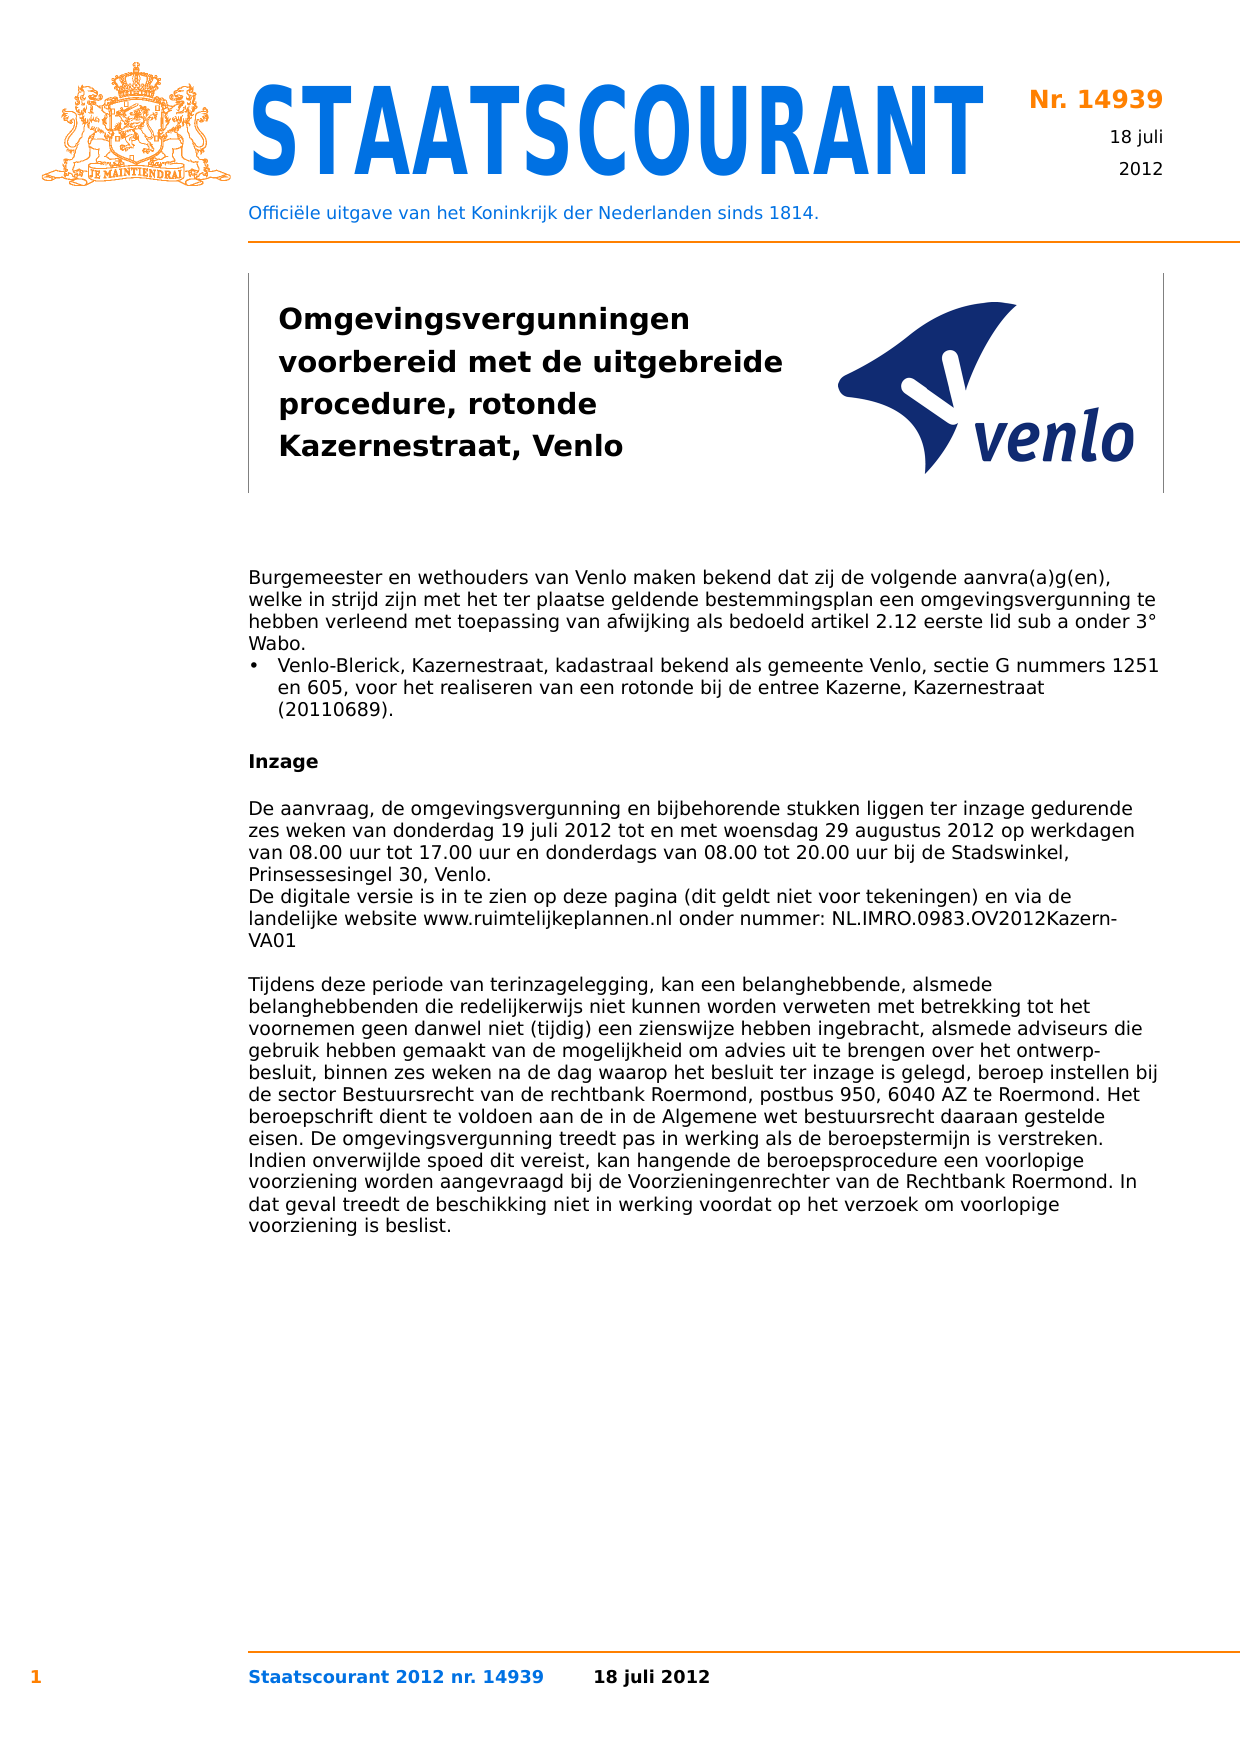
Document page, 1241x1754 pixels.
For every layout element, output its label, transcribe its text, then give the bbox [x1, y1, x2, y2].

table_header [25, 62, 248, 241]
subtitle Inzage [248, 751, 1163, 773]
subtitle Omgevingsvergunningen voorbereid met de uitgebreide procedure, rotonde Kazernestraat, Venlo [249, 273, 1163, 493]
table_header STAATSCOURANT [248, 62, 998, 203]
table_cell 18 juli [998, 121, 1240, 153]
picture [838, 302, 1134, 474]
picture [41, 62, 231, 186]
text Burgemeester en wethouders van Venlo maken bekend dat zij de volgende aanvra(a)g(en), welke in strijd zijn met het ter plaatse geldende bestemmingsplan een omgevingsvergunning te hebben verleend met toepassing van afwijking als bedoeld artikel 2.12 eerste lid sub a onder 3° Wabo. [248, 567, 1163, 655]
table_header Nr. 14939 [998, 62, 1240, 121]
text De digitale versie is in te zien op deze pagina (dit geldt niet voor tekeningen) en via de landelijke website www.ruimtelijkeplannen.nl onder nummer: NL.IMRO.0983.OV2012Kazern-VA01 [248, 886, 1163, 952]
text • Venlo-Blerick, Kazernestraat, kadastraal bekend als gemeente Venlo, sectie G nummers 1251 en 605, voor het realiseren van een rotonde bij de entree Kazerne, Kazernestraat (20110689). [248, 655, 1163, 721]
text Tijdens deze periode van terinzagelegging, kan een belanghebbende, alsmede belanghebbenden die redelijkerwijs niet kunnen worden verweten met betrekking tot het voornemen geen danwel niet (tijdig) een zienswijze hebben ingebracht, alsmede adviseurs die gebruik hebben gemaakt van de mogelijkheid om advies uit te brengen over het ontwerp-besluit, binnen zes weken na de dag waarop het besluit ter inzage is gelegd, beroep instellen bij de sector Bestuursrecht van de rechtbank Roermond, postbus 950, 6040 AZ te Roermond. Het beroepschrift dient te voldoen aan de in de Algemene wet bestuursrecht daaraan gestelde eisen. De omgevingsvergunning treedt pas in werking als de beroepstermijn is verstreken. Indien onverwijlde spoed dit vereist, kan hangende de beroepsprocedure een voorlopige voorziening worden aangevraagd bij de Voorzieningenrechter van de Rechtbank Roermond. In dat geval treedt de beschikking niet in werking voordat op het verzoek om voorlopige voorziening is beslist. [248, 974, 1163, 1237]
text De aanvraag, de omgevingsvergunning en bijbehorende stukken liggen ter inzage gedurende zes weken van donderdag 19 juli 2012 tot en met woensdag 29 augustus 2012 op werkdagen van 08.00 uur tot 17.00 uur en donderdags van 08.00 tot 20.00 uur bij de Stadswinkel, Prinsessesingel 30, Venlo. [248, 798, 1163, 886]
table_cell 2012 [998, 153, 1240, 203]
table_cell Officiële uitgave van het Koninkrijk der Nederlanden sinds 1814. [248, 203, 1240, 241]
